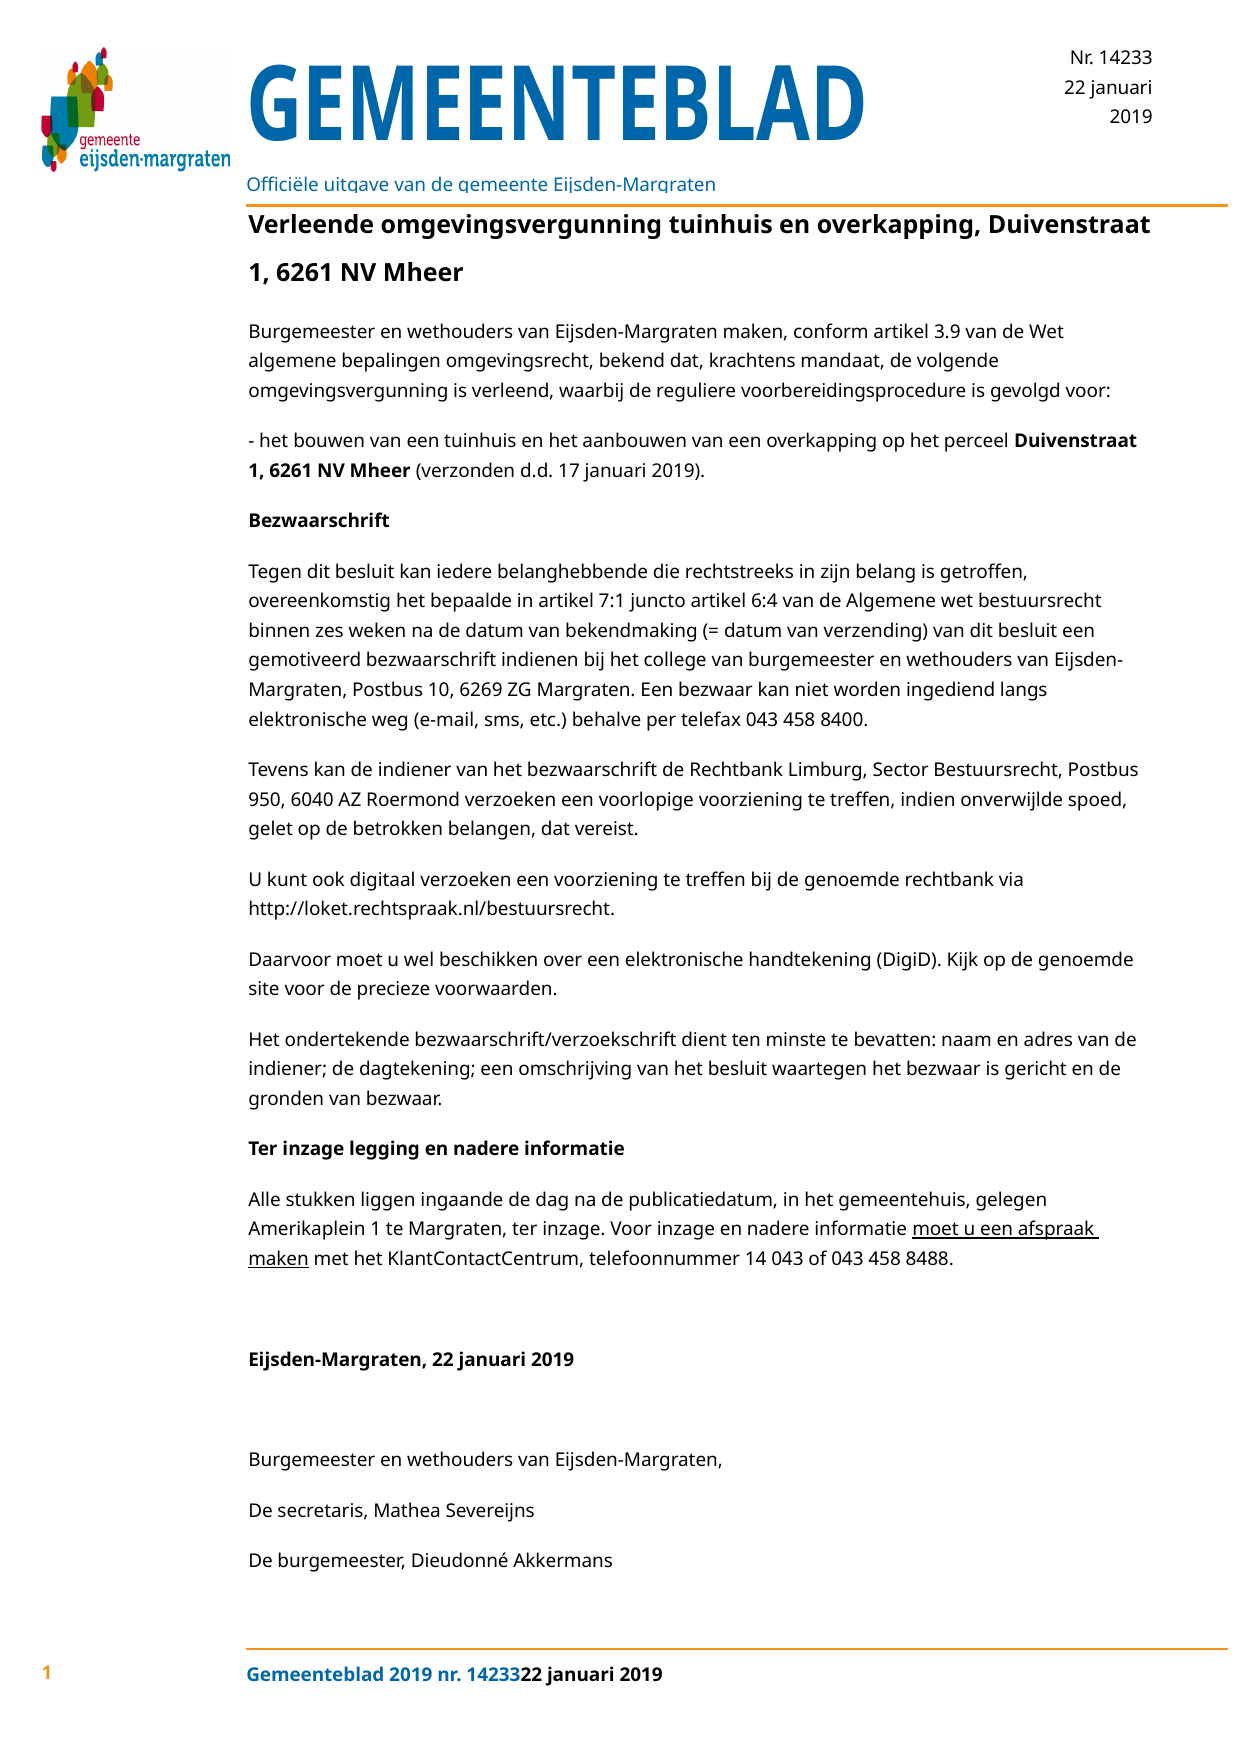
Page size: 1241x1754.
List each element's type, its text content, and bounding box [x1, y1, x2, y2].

picture [41, 47, 231, 172]
text Alle stukken liggen ingaande de dag na de publicatiedatum, in het gemeentehuis, gelegen Amerikaplein 1 te Margraten, ter inzage. Voor inzage en nadere informatie moet u een afspraak maken met het KlantContactCentrum, telefoonnummer 14 043 of 043 458 8488. [248, 1186, 1152, 1271]
text - het bouwen van een tuinhuis en het aanbouwen van een overkapping op het perceel Duivenstraat 1, 6261 NV Mheer (verzonden d.d. 17 januari 2019). [248, 427, 1152, 483]
text Burgemeester en wethouders van Eijsden-Margraten maken, conform artikel 3.9 van de Wet algemene bepalingen omgevingsrecht, bekend dat, krachtens mandaat, de volgende omgevingsvergunning is verleend, waarbij de reguliere voorbereidingsprocedure is gevolgd voor: [248, 318, 1152, 403]
text Bezwaarschrift [248, 507, 1152, 533]
text Eijsden-Margraten, 22 januari 2019 [248, 1346, 1152, 1372]
text Het ondertekende bezwaarschrift/verzoekschrift dient ten minste te bevatten: naam en adres van de indiener; de dagtekening; een omschrijving van het besluit waartegen het bezwaar is gericht en de gronden van bezwaar. [248, 1026, 1152, 1111]
text Daarvoor moet u wel beschikken over een elektronische handtekening (DigiD). Kijk op de genoemde site voor de precieze voorwaarden. [248, 946, 1152, 1001]
text Verleende omgevingsvergunning tuinhuis en overkapping, Duivenstraat 1, 6261 NV Mheer [248, 207, 1152, 288]
text Tevens kan de indiener van het bezwaarschrift de Rechtbank Limburg, Sector Bestuursrecht, Postbus 950, 6040 AZ Roermond verzoeken een voorlopige voorziening te treffen, indien onverwijlde spoed, gelet op de betrokken belangen, dat vereist. [248, 756, 1152, 841]
text Burgemeester en wethouders van Eijsden-Margraten, [248, 1447, 1152, 1472]
text U kunt ook digitaal verzoeken een voorziening te treffen bij de genoemde rechtbank via http://loket.rechtspraak.nl/bestuursrecht. [248, 866, 1152, 921]
text Tegen dit besluit kan iedere belanghebbende die rechtstreeks in zijn belang is getroffen, overeenkomstig het bepaalde in artikel 7:1 juncto artikel 6:4 van de Algemene wet bestuursrecht binnen zes weken na de datum van bekendmaking (= datum van verzending) van dit besluit een gemotiveerd bezwaarschrift indienen bij het college van burgemeester en wethouders van Eijsden-Margraten, Postbus 10, 6269 ZG Margraten. Een bezwaar kan niet worden ingediend langs elektronische weg (e-mail, sms, etc.) behalve per telefax 043 458 8400. [248, 558, 1152, 732]
text De secretaris, Mathea Severeijns [248, 1497, 1152, 1523]
text De burgemeester, Dieudonné Akkermans [248, 1547, 1152, 1573]
text Ter inzage legging en nadere informatie [248, 1135, 1152, 1161]
